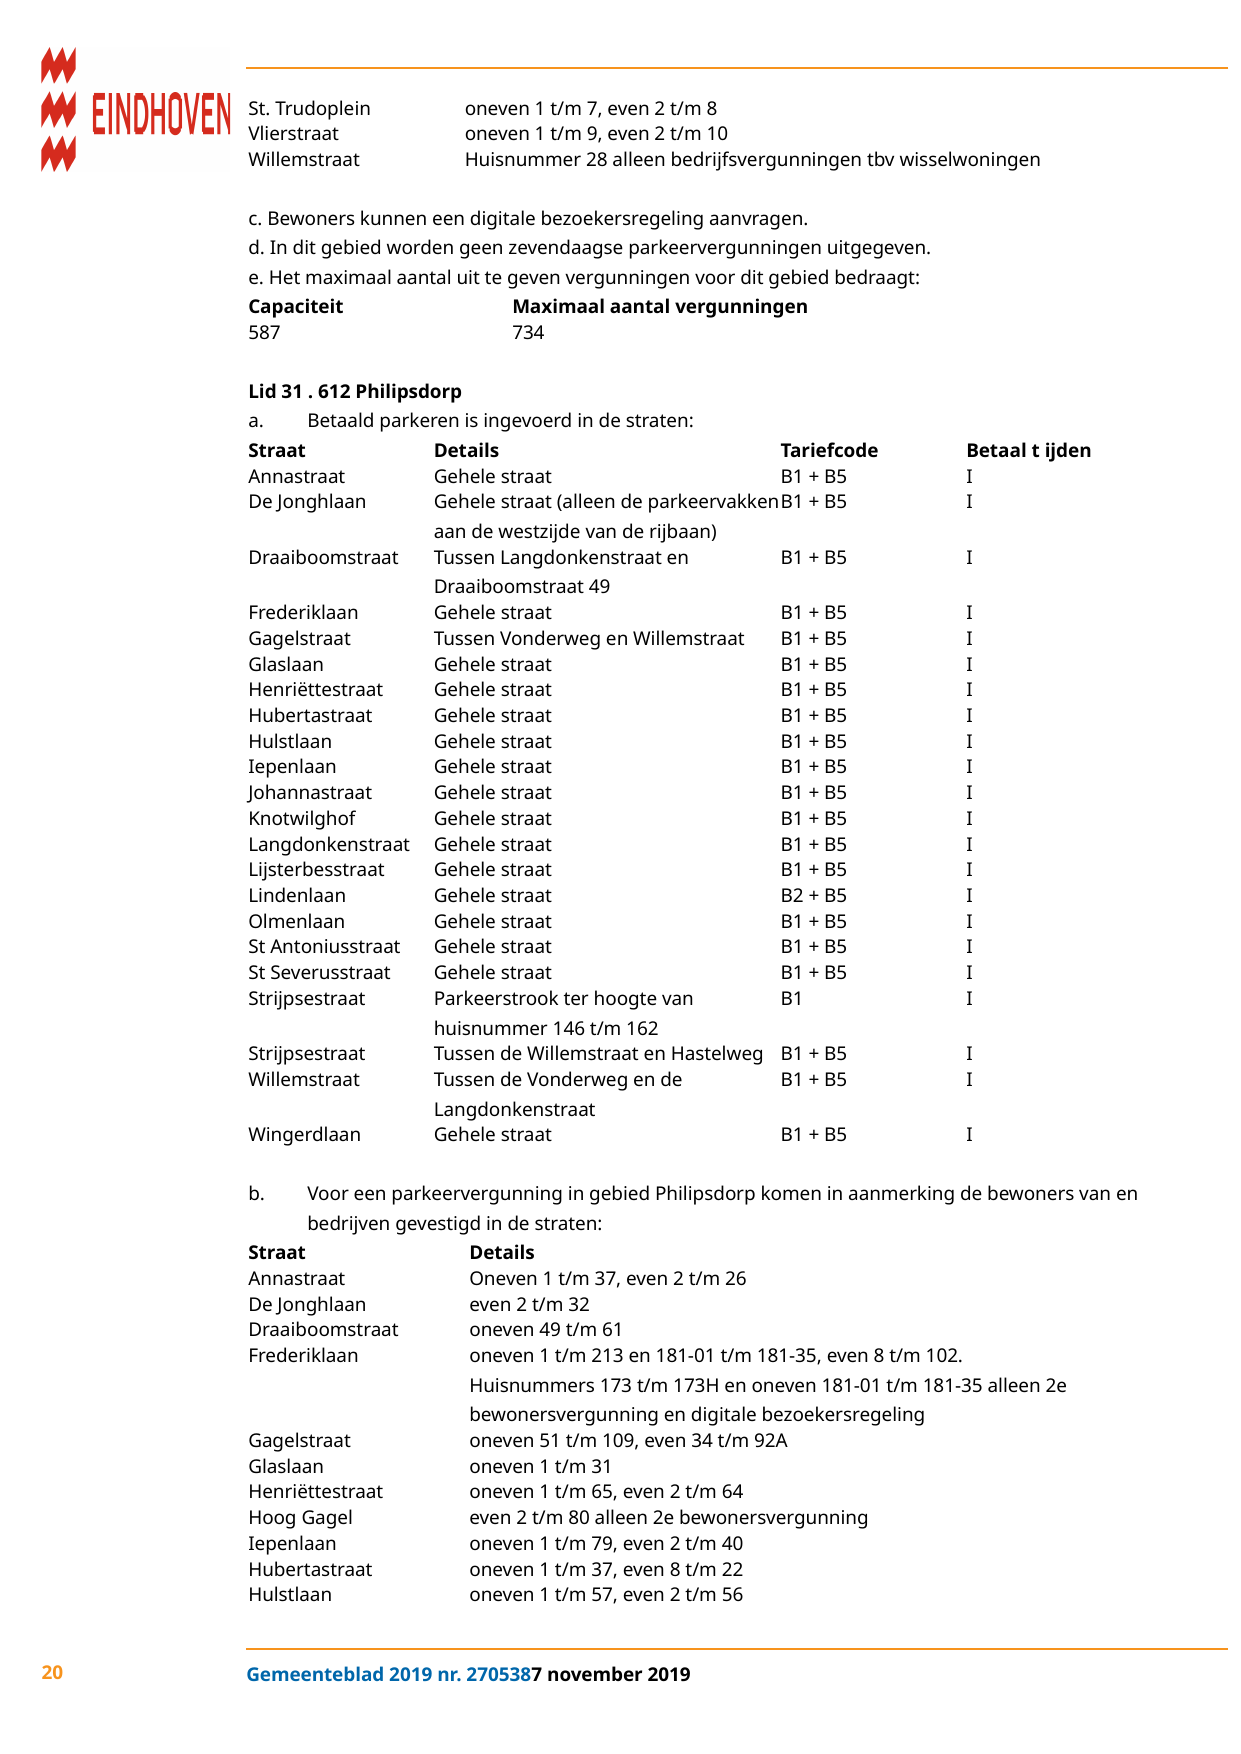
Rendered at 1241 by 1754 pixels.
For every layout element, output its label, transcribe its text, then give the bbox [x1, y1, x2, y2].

table_cell B1 + B5 [780, 676, 966, 702]
table_cell Lindenlaan [248, 882, 433, 908]
table_cell Olmenlaan [248, 908, 433, 934]
table_cell B1 + B5 [780, 489, 966, 544]
table_cell Oneven 1 t/m 37, even 2 t/m 26 [469, 1265, 1152, 1291]
table_cell I [966, 805, 1152, 831]
table_cell Gehele straat [434, 651, 780, 676]
table_cell oneven 51 t/m 109, even 34 t/m 92A [469, 1427, 1152, 1453]
table_cell Draaiboomstraat [248, 544, 433, 599]
table_cell De Jonghlaan [248, 489, 433, 544]
table_cell Annastraat [248, 463, 433, 489]
table_cell B1 + B5 [780, 960, 966, 985]
table_cell B1 + B5 [780, 857, 966, 882]
table_cell I [966, 882, 1152, 908]
table_cell Tussen de Willemstraat en Hastelweg [434, 1041, 780, 1066]
table_cell Gehele straat [434, 754, 780, 779]
list Betaald parkeren is ingevoerd in de straten: [248, 407, 1152, 433]
table_cell Gehele straat [434, 779, 780, 805]
table_cell B1 + B5 [780, 1041, 966, 1066]
table_cell Iepenlaan [248, 754, 433, 779]
table_cell Gehele straat [434, 882, 780, 908]
table_cell I [966, 625, 1152, 651]
table_cell Lijsterbesstraat [248, 857, 433, 882]
table_cell I [966, 831, 1152, 857]
table_cell I [966, 754, 1152, 779]
table_cell I [966, 985, 1152, 1041]
text Lid 31 . 612 Philipsdorp [248, 378, 1152, 404]
table_cell Strijpsestraat [248, 1041, 433, 1066]
table_cell oneven 1 t/m 7, even 2 t/m 8 [465, 95, 1152, 121]
text e. Het maximaal aantal uit te geven vergunningen voor dit gebied bedraagt: [248, 264, 1152, 290]
text c. Bewoners kunnen een digitale bezoekersregeling aanvragen. [248, 205, 1152, 231]
table_cell Knotwilghof [248, 805, 433, 831]
table_cell Huisnummer 28 alleen bedrijfsvergunningen tbv wisselwoningen [465, 146, 1152, 172]
table_cell Gehele straat [434, 960, 780, 985]
table_cell I [966, 908, 1152, 934]
table_cell even 2 t/m 32 [469, 1291, 1152, 1317]
table_cell oneven 1 t/m 79, even 2 t/m 40 [469, 1530, 1152, 1556]
table_cell B1 + B5 [780, 1066, 966, 1122]
table_cell 734 [512, 319, 1152, 345]
table_cell Hulstlaan [248, 728, 433, 754]
table_cell Vlierstraat [248, 121, 464, 146]
table_cell Langdonkenstraat [248, 831, 433, 857]
table_cell Annastraat [248, 1265, 469, 1291]
table_cell B1 + B5 [780, 625, 966, 651]
table_cell B1 + B5 [780, 831, 966, 857]
table_cell Henriëttestraat [248, 676, 433, 702]
table_cell oneven 1 t/m 213 en 181-01 t/m 181-35, even 8 t/m 102. Huisnummers 173 t/m 173H en oneven 181-01 t/m 181-35 alleen 2e bewonersvergunning en digitale bezoekersregeling [469, 1342, 1152, 1427]
table_cell Frederiklaan [248, 599, 433, 625]
table_cell I [966, 599, 1152, 625]
table_cell 587 [248, 319, 512, 345]
table_cell B2 + B5 [780, 882, 966, 908]
table_cell Tussen Vonderweg en Willemstraat [434, 625, 780, 651]
table_cell B1 + B5 [780, 463, 966, 489]
table_cell Henriëttestraat [248, 1479, 469, 1504]
table_cell I [966, 702, 1152, 728]
table_cell I [966, 676, 1152, 702]
table_cell I [966, 934, 1152, 959]
table_cell Hubertastraat [248, 1556, 469, 1582]
table_cell B1 + B5 [780, 728, 966, 754]
table_cell Draaiboomstraat [248, 1317, 469, 1342]
table_cell Gehele straat [434, 676, 780, 702]
table_cell oneven 1 t/m 37, even 8 t/m 22 [469, 1556, 1152, 1582]
table_cell Iepenlaan [248, 1530, 469, 1556]
table_cell B1 + B5 [780, 805, 966, 831]
table_cell De Jonghlaan [248, 1291, 469, 1317]
table_cell B1 + B5 [780, 908, 966, 934]
table_cell Gehele straat [434, 857, 780, 882]
table_cell B1 + B5 [780, 779, 966, 805]
table_cell I [966, 728, 1152, 754]
table_cell I [966, 779, 1152, 805]
table_cell I [966, 544, 1152, 599]
table_cell Johannastraat [248, 779, 433, 805]
table_cell I [966, 1066, 1152, 1122]
table_header Maximaal aantal vergunningen [512, 294, 1152, 319]
table_cell Gehele straat [434, 805, 780, 831]
table_cell Hubertastraat [248, 702, 433, 728]
table_cell even 2 t/m 80 alleen 2e bewonersvergunning [469, 1504, 1152, 1530]
table_cell Parkeerstrook ter hoogte van huisnummer 146 t/m 162 [434, 985, 780, 1041]
table_cell Hoog Gagel [248, 1504, 469, 1530]
table_cell Wingerdlaan [248, 1122, 433, 1147]
table_cell Tussen de Vonderweg en de Langdonkenstraat [434, 1066, 780, 1122]
table_cell Tussen Langdonkenstraat en Draaiboomstraat 49 [434, 544, 780, 599]
table_cell Gagelstraat [248, 1427, 469, 1453]
table_cell Strijpsestraat [248, 985, 433, 1041]
table_cell Glaslaan [248, 1453, 469, 1479]
table_cell B1 + B5 [780, 1122, 966, 1147]
table_header Betaal t ijden [966, 437, 1152, 463]
table_cell St Severusstraat [248, 960, 433, 985]
table_cell Gehele straat [434, 908, 780, 934]
table_header Capaciteit [248, 294, 512, 319]
table_cell St Antoniusstraat [248, 934, 433, 959]
text d. In dit gebied worden geen zevendaagse parkeervergunningen uitgegeven. [248, 234, 1152, 260]
table_cell Gehele straat [434, 728, 780, 754]
table_cell B1 + B5 [780, 544, 966, 599]
table_cell oneven 1 t/m 57, even 2 t/m 56 [469, 1582, 1152, 1607]
table_cell Gehele straat [434, 831, 780, 857]
table_cell oneven 1 t/m 65, even 2 t/m 64 [469, 1479, 1152, 1504]
table_cell B1 + B5 [780, 651, 966, 676]
table_cell Gehele straat [434, 463, 780, 489]
table_cell Gehele straat [434, 934, 780, 959]
table_cell I [966, 857, 1152, 882]
table_cell Gehele straat [434, 599, 780, 625]
table_cell oneven 1 t/m 31 [469, 1453, 1152, 1479]
picture [41, 47, 231, 172]
table_cell I [966, 1041, 1152, 1066]
table_header Tariefcode [780, 437, 966, 463]
table_cell St. Trudoplein [248, 95, 464, 121]
table_cell Gehele straat [434, 702, 780, 728]
table_header Details [434, 437, 780, 463]
table_cell I [966, 463, 1152, 489]
table_cell oneven 49 t/m 61 [469, 1317, 1152, 1342]
table_cell Glaslaan [248, 651, 433, 676]
table_cell I [966, 489, 1152, 544]
table_cell B1 + B5 [780, 754, 966, 779]
list Voor een parkeervergunning in gebied Philipsdorp komen in aanmerking de bewoners van en bedrijven gevestigd in de straten: [248, 1180, 1152, 1235]
table_cell B1 + B5 [780, 599, 966, 625]
table_cell I [966, 1122, 1152, 1147]
table_cell B1 [780, 985, 966, 1041]
table_cell Gehele straat [434, 1122, 780, 1147]
table_cell I [966, 651, 1152, 676]
table_cell I [966, 960, 1152, 985]
table_cell Willemstraat [248, 1066, 433, 1122]
table_cell B1 + B5 [780, 934, 966, 959]
table_cell oneven 1 t/m 9, even 2 t/m 10 [465, 121, 1152, 146]
table_header Straat [248, 437, 433, 463]
table_cell Gagelstraat [248, 625, 433, 651]
table_cell Gehele straat (alleen de parkeervakken aan de westzijde van de rijbaan) [434, 489, 780, 544]
table_cell Frederiklaan [248, 1342, 469, 1427]
table_cell Willemstraat [248, 146, 464, 172]
table_cell B1 + B5 [780, 702, 966, 728]
table_header Details [469, 1239, 1152, 1265]
table_cell Hulstlaan [248, 1582, 469, 1607]
table_header Straat [248, 1239, 469, 1265]
